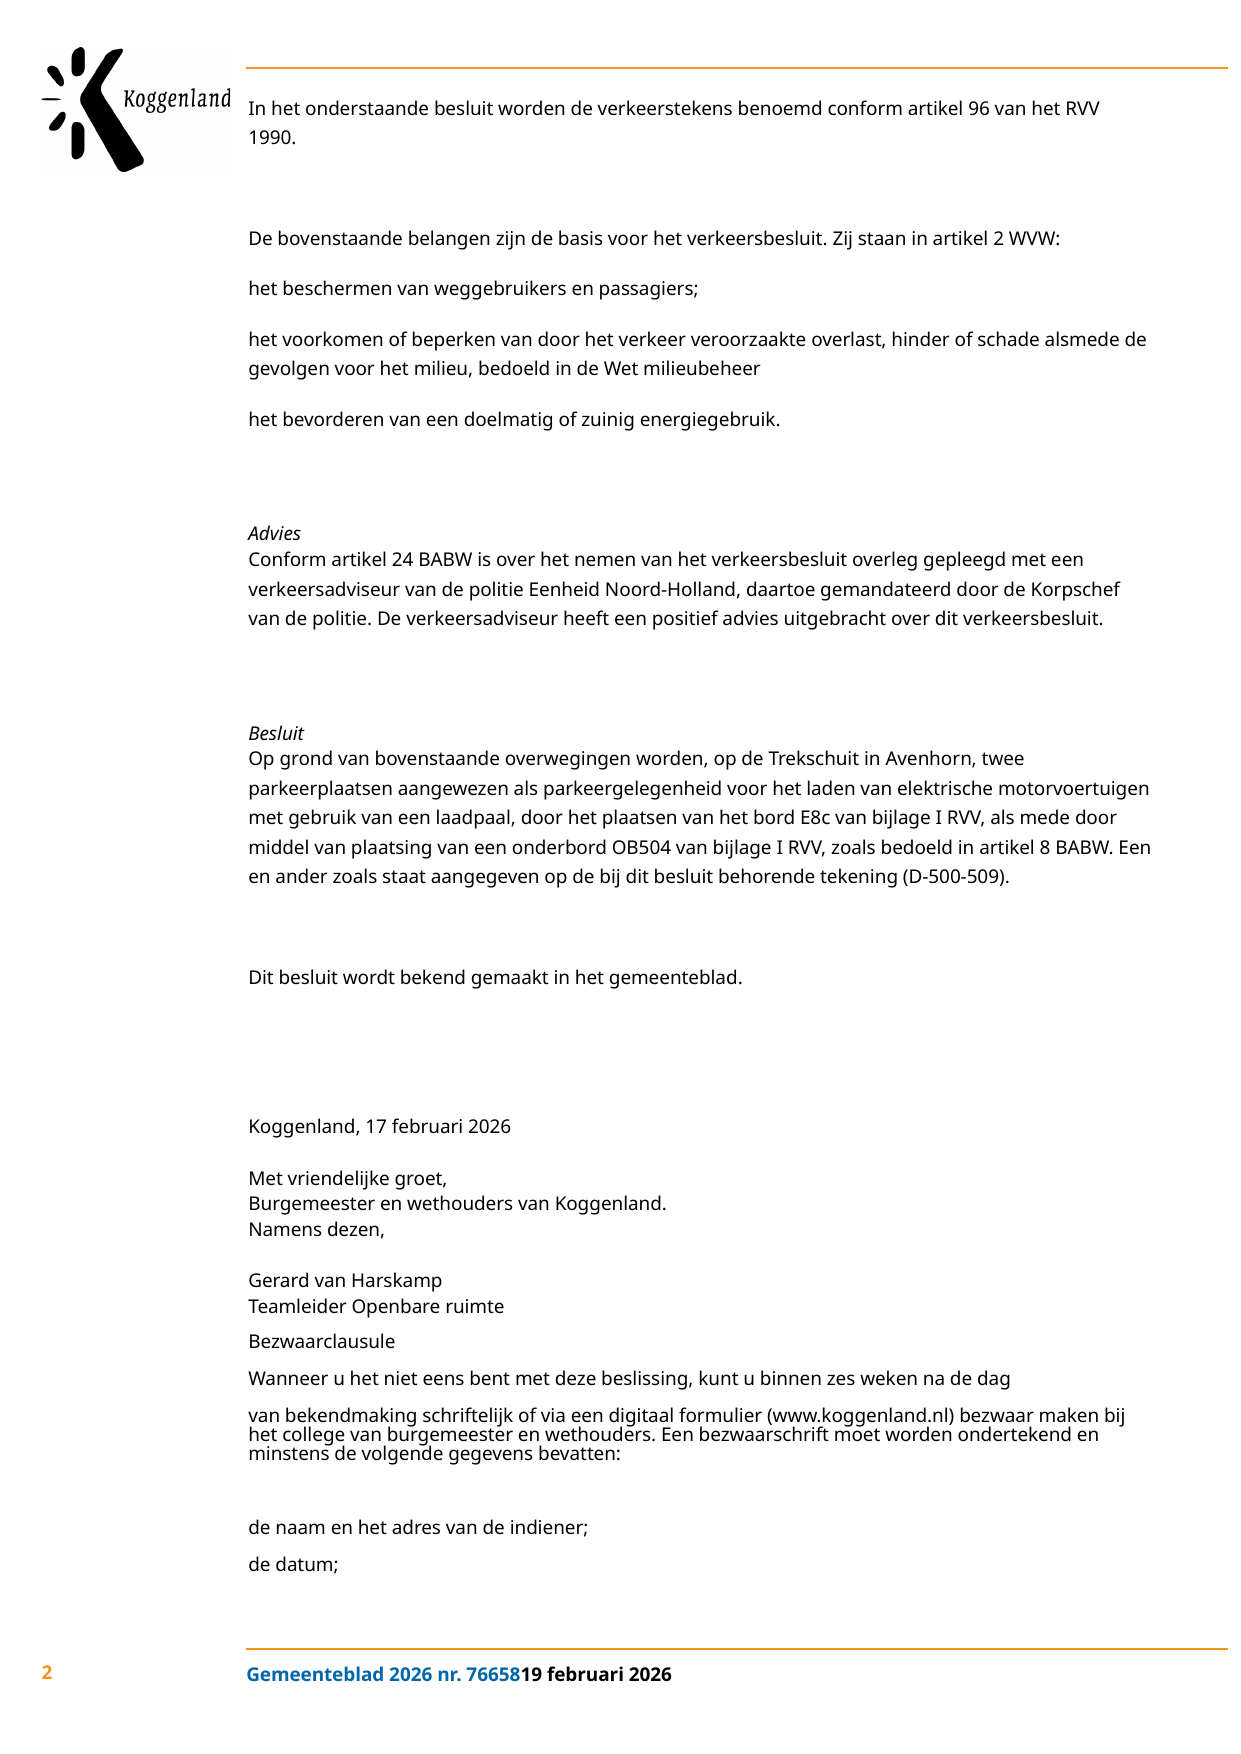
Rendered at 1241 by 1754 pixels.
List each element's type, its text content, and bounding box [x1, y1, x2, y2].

text Burgemeester en wethouders van Koggenland. [248, 1190, 1152, 1216]
text Conform artikel 24 BABW is over het nemen van het verkeersbesluit overleg gepleegd met een verkeersadviseur van de politie Eenheid Noord-Holland, daartoe gemandateerd door de Korpschef van de politie. De verkeersadviseur heeft een positief advies uitgebracht over dit verkeersbesluit. [248, 546, 1152, 631]
text Besluit [248, 720, 1152, 745]
text Op grond van bovenstaande overwegingen worden, op de Trekschuit in Avenhorn, twee parkeerplaatsen aangewezen als parkeergelegenheid voor het laden van elektrische motorvoertuigen met gebruik van een laadpaal, door het plaatsen van het bord E8c van bijlage I RVV, als mede door middel van plaatsing van een onderbord OB504 van bijlage I RVV, zoals bedoeld in artikel 8 BABW. Een en ander zoals staat aangegeven op de bij dit besluit behorende tekening (D-500-509). [248, 745, 1152, 889]
text het beschermen van weggebruikers en passagiers; [248, 276, 1152, 301]
text Teamleider Openbare ruimte [248, 1293, 1152, 1319]
text het bevorderen van een doelmatig of zuinig energiegebruik. [248, 406, 1152, 432]
text Met vriendelijke groet, [248, 1165, 1152, 1190]
text Namens dezen, [248, 1216, 1152, 1242]
text Koggenland, 17 februari 2026 [248, 1113, 1152, 1139]
text van bekendmaking schriftelijk of via een digitaal formulier (www.koggenland.nl) bezwaar maken bij het college van burgemeester en wethouders. Een bezwaarschrift moet worden ondertekend en minstens de volgende gegevens bevatten: [248, 1407, 1152, 1464]
picture [41, 47, 231, 172]
text De bovenstaande belangen zijn de basis voor het verkeersbesluit. Zij staan in artikel 2 WVW: [248, 225, 1152, 251]
text Advies [248, 520, 1152, 546]
text Wanneer u het niet eens bent met deze beslissing, kunt u binnen zes weken na de dag [248, 1370, 1152, 1389]
text het voorkomen of beperken van door het verkeer veroorzaakte overlast, hinder of schade alsmede de gevolgen voor het milieu, bedoeld in de Wet milieubeheer [248, 326, 1152, 381]
text In het onderstaande besluit worden de verkeerstekens benoemd conform artikel 96 van het RVV 1990. [248, 95, 1152, 150]
text Bezwaarclausule [248, 1333, 1152, 1352]
text de naam en het adres van de indiener; [248, 1519, 1152, 1538]
text de datum; [248, 1556, 1152, 1575]
text Gerard van Harskamp [248, 1268, 1152, 1293]
text Dit besluit wordt bekend gemaakt in het gemeenteblad. [248, 964, 1152, 990]
